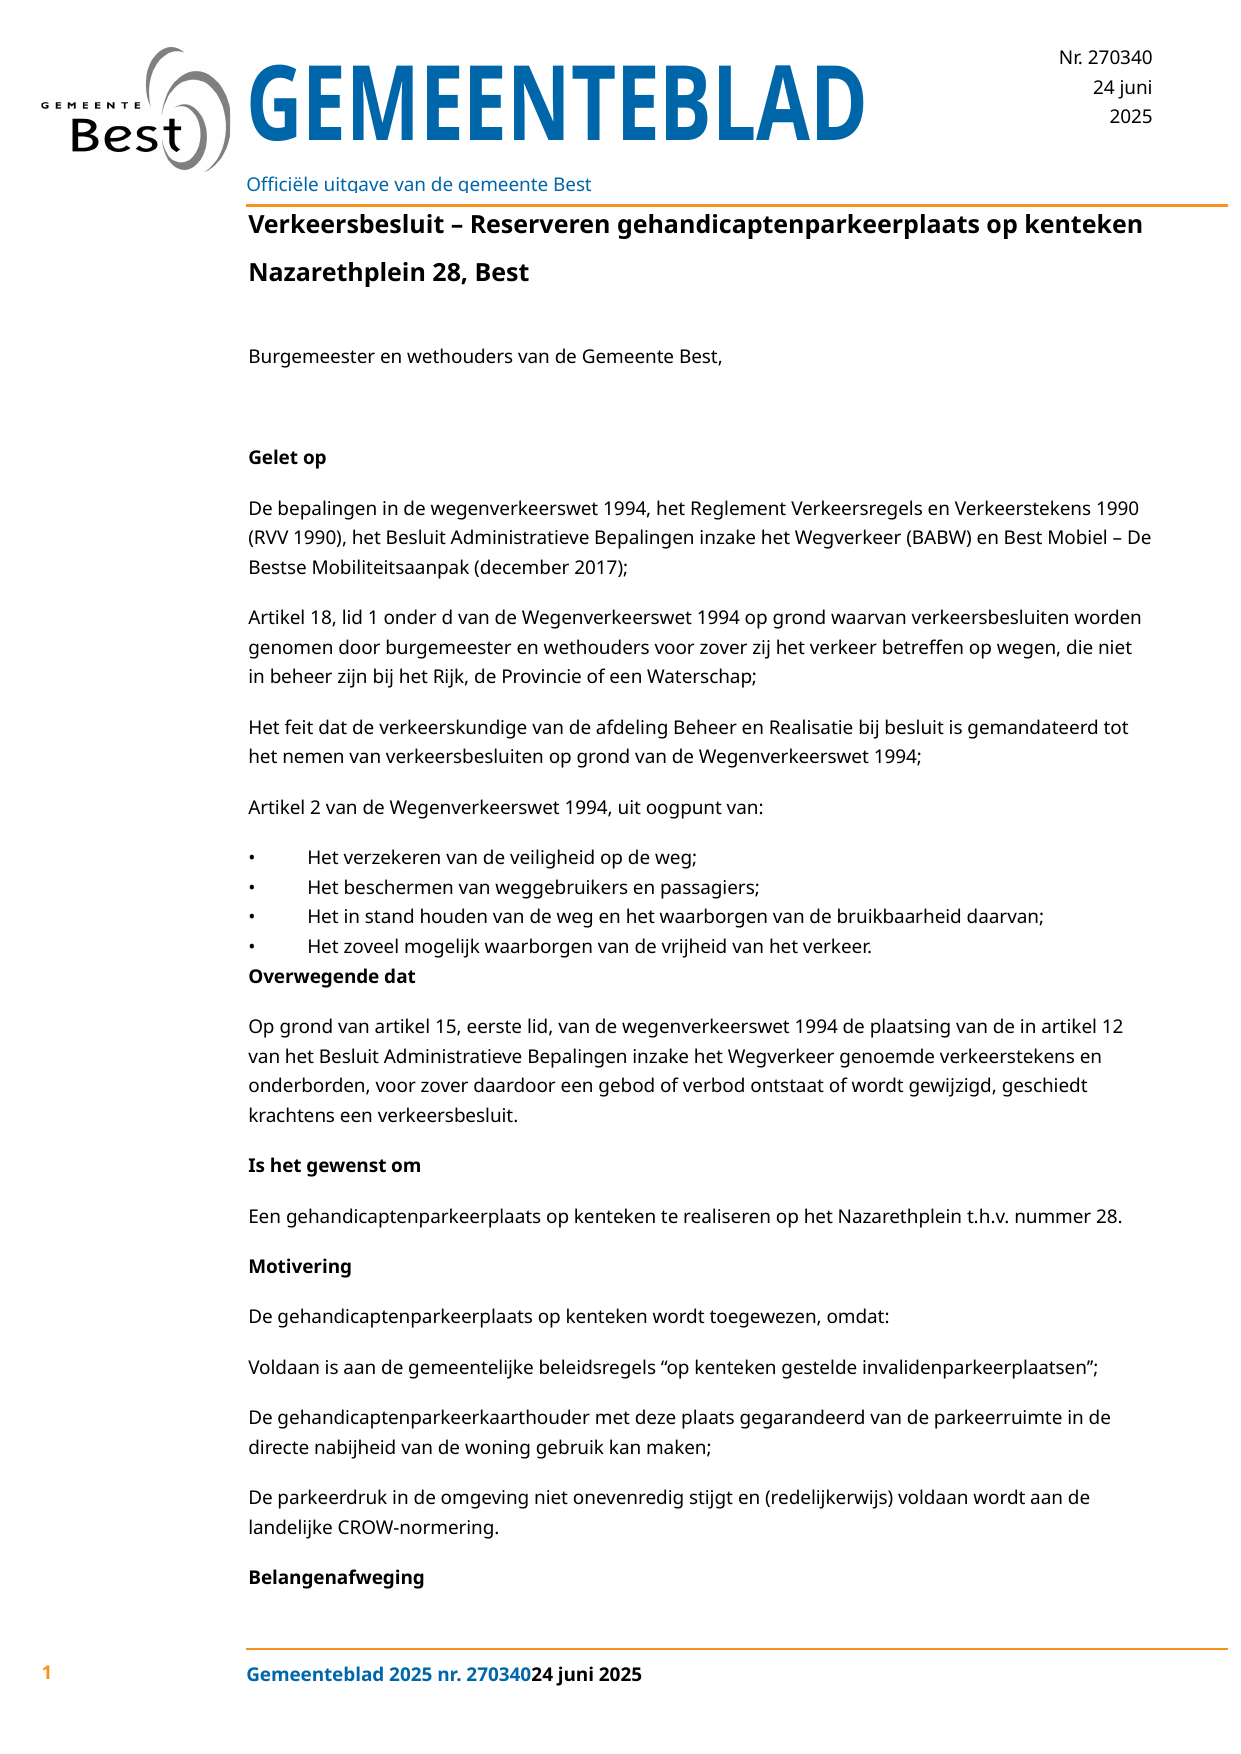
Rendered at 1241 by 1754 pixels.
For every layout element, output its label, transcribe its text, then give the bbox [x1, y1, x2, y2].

text Het feit dat de verkeerskundige van de afdeling Beheer en Realisatie bij besluit is gemandateerd tot het nemen van verkeersbesluiten op grond van de Wegenverkeerswet 1994; [248, 714, 1152, 769]
text Is het gewenst om [248, 1152, 1152, 1178]
text Overwegende dat [248, 963, 1152, 988]
text De gehandicaptenparkeerplaats op kenteken wordt toegewezen, omdat: [248, 1304, 1152, 1329]
text Gelet op [248, 444, 1152, 470]
text Een gehandicaptenparkeerplaats op kenteken te realiseren op het Nazarethplein t.h.v. nummer 28. [248, 1203, 1152, 1228]
list Het beschermen van weggebruikers en passagiers; [248, 874, 1152, 900]
list Het in stand houden van de weg en het waarborgen van de bruikbaarheid daarvan; [248, 904, 1152, 929]
list Het zoveel mogelijk waarborgen van de vrijheid van het verkeer. [248, 933, 1152, 959]
text De gehandicaptenparkeerkaarthouder met deze plaats gegarandeerd van de parkeerruimte in de directe nabijheid van de woning gebruik kan maken; [248, 1404, 1152, 1460]
picture [41, 47, 231, 172]
text Op grond van artikel 15, eerste lid, van de wegenverkeerswet 1994 de plaatsing van de in artikel 12 van het Besluit Administratieve Bepalingen inzake het Wegverkeer genoemde verkeerstekens en onderborden, voor zover daardoor een gebod of verbod ontstaat of wordt gewijzigd, geschiedt krachtens een verkeersbesluit. [248, 1013, 1152, 1128]
text Voldaan is aan de gemeentelijke beleidsregels “op kenteken gestelde invalidenparkeerplaatsen’’; [248, 1354, 1152, 1380]
text Motivering [248, 1253, 1152, 1279]
text Verkeersbesluit – Reserveren gehandicaptenparkeerplaats op kenteken Nazarethplein 28, Best [248, 207, 1152, 288]
text Burgemeester en wethouders van de Gemeente Best, [248, 344, 1152, 369]
text Belangenafweging [248, 1564, 1152, 1590]
text Artikel 18, lid 1 onder d van de Wegenverkeerswet 1994 op grond waarvan verkeersbesluiten worden genomen door burgemeester en wethouders voor zover zij het verkeer betreffen op wegen, die niet in beheer zijn bij het Rijk, de Provincie of een Waterschap; [248, 604, 1152, 689]
text De parkeerdruk in de omgeving niet onevenredig stijgt en (redelijkerwijs) voldaan wordt aan de landelijke CROW-normering. [248, 1484, 1152, 1540]
list Het verzekeren van de veiligheid op de weg; [248, 844, 1152, 870]
text Artikel 2 van de Wegenverkeerswet 1994, uit oogpunt van: [248, 794, 1152, 820]
text De bepalingen in de wegenverkeerswet 1994, het Reglement Verkeersregels en Verkeerstekens 1990 (RVV 1990), het Besluit Administratieve Bepalingen inzake het Wegverkeer (BABW) en Best Mobiel – De Bestse Mobiliteitsaanpak (december 2017); [248, 495, 1152, 580]
